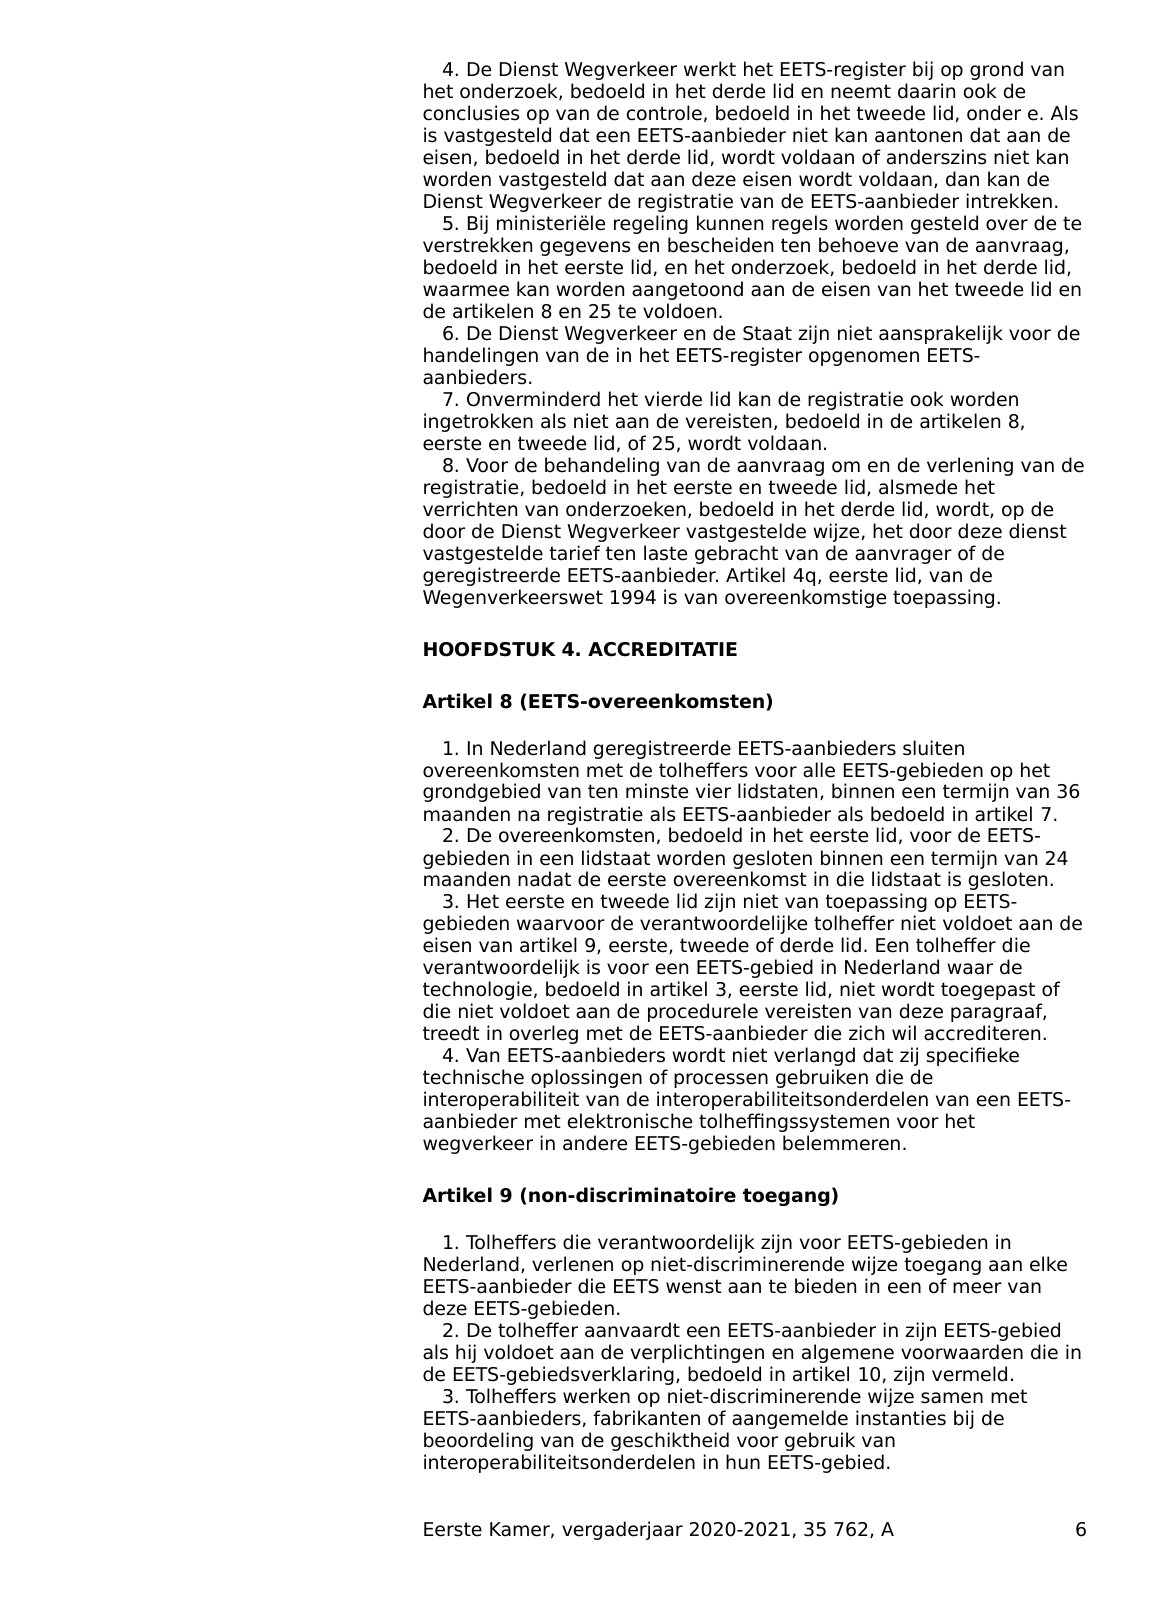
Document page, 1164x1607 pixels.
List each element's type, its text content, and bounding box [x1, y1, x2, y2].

text 2. De tolheffer aanvaardt een EETS-aanbieder in zijn EETS-gebied als hij voldoet aan de verplichtingen en algemene voorwaarden die in de EETS-gebiedsverklaring, bedoeld in artikel 10, zijn vermeld. [422, 1320, 1087, 1386]
text 3. Het eerste en tweede lid zijn niet van toepassing op EETS-gebieden waarvoor de verantwoordelijke tolheffer niet voldoet aan de eisen van artikel 9, eerste, tweede of derde lid. Een tolheffer die verantwoordelijk is voor een EETS-gebied in Nederland waar de technologie, bedoeld in artikel 3, eerste lid, niet wordt toegepast of die niet voldoet aan de procedurele vereisten van deze paragraaf, treedt in overleg met de EETS-aanbieder die zich wil accrediteren. [422, 891, 1087, 1045]
text 1. Tolheffers die verantwoordelijk zijn voor EETS-gebieden in Nederland, verlenen op niet-discriminerende wijze toegang aan elke EETS-aanbieder die EETS wenst aan te bieden in een of meer van deze EETS-gebieden. [422, 1232, 1087, 1320]
text 8. Voor de behandeling van de aanvraag om en de verlening van de registratie, bedoeld in het eerste en tweede lid, alsmede het verrichten van onderzoeken, bedoeld in het derde lid, wordt, op de door de Dienst Wegverkeer vastgestelde wijze, het door deze dienst vastgestelde tarief ten laste gebracht van de aanvrager of de geregistreerde EETS-aanbieder. Artikel 4q, eerste lid, van de Wegenverkeerswet 1994 is van overeenkomstige toepassing. [422, 455, 1087, 608]
text 1. In Nederland geregistreerde EETS-aanbieders sluiten overeenkomsten met de tolheffers voor alle EETS-gebieden op het grondgebied van ten minste vier lidstaten, binnen een termijn van 36 maanden na registratie als EETS-aanbieder als bedoeld in artikel 7. [422, 737, 1087, 825]
text 2. De overeenkomsten, bedoeld in het eerste lid, voor de EETS-gebieden in een lidstaat worden gesloten binnen een termijn van 24 maanden nadat de eerste overeenkomst in die lidstaat is gesloten. [422, 825, 1087, 891]
text 3. Tolheffers werken op niet-discriminerende wijze samen met EETS-aanbieders, fabrikanten of aangemelde instanties bij de beoordeling van de geschiktheid voor gebruik van interoperabiliteitsonderdelen in hun EETS-gebied. [422, 1386, 1087, 1474]
text 6. De Dienst Wegverkeer en de Staat zijn niet aansprakelijk voor de handelingen van de in het EETS-register opgenomen EETS-aanbieders. [422, 323, 1087, 389]
subtitle Artikel 8 (EETS-overeenkomsten) [422, 691, 1087, 712]
text 4. Van EETS-aanbieders wordt niet verlangd dat zij specifieke technische oplossingen of processen gebruiken die de interoperabiliteit van de interoperabiliteitsonderdelen van een EETS-aanbieder met elektronische tolheffingssystemen voor het wegverkeer in andere EETS-gebieden belemmeren. [422, 1045, 1087, 1155]
subtitle Artikel 9 (non-discriminatoire toegang) [422, 1185, 1087, 1207]
subtitle HOOFDSTUK 4. ACCREDITATIE [422, 638, 1087, 661]
text 7. Onverminderd het vierde lid kan de registratie ook worden ingetrokken als niet aan de vereisten, bedoeld in de artikelen 8, eerste en tweede lid, of 25, wordt voldaan. [422, 389, 1087, 455]
text 4. De Dienst Wegverkeer werkt het EETS-register bij op grond van het onderzoek, bedoeld in het derde lid en neemt daarin ook de conclusies op van de controle, bedoeld in het tweede lid, onder e. Als is vastgesteld dat een EETS-aanbieder niet kan aantonen dat aan de eisen, bedoeld in het derde lid, wordt voldaan of anderszins niet kan worden vastgesteld dat aan deze eisen wordt voldaan, dan kan de Dienst Wegverkeer de registratie van de EETS-aanbieder intrekken. [422, 59, 1087, 213]
text 5. Bij ministeriële regeling kunnen regels worden gesteld over de te verstrekken gegevens en bescheiden ten behoeve van de aanvraag, bedoeld in het eerste lid, en het onderzoek, bedoeld in het derde lid, waarmee kan worden aangetoond aan de eisen van het tweede lid en de artikelen 8 en 25 te voldoen. [422, 213, 1087, 323]
